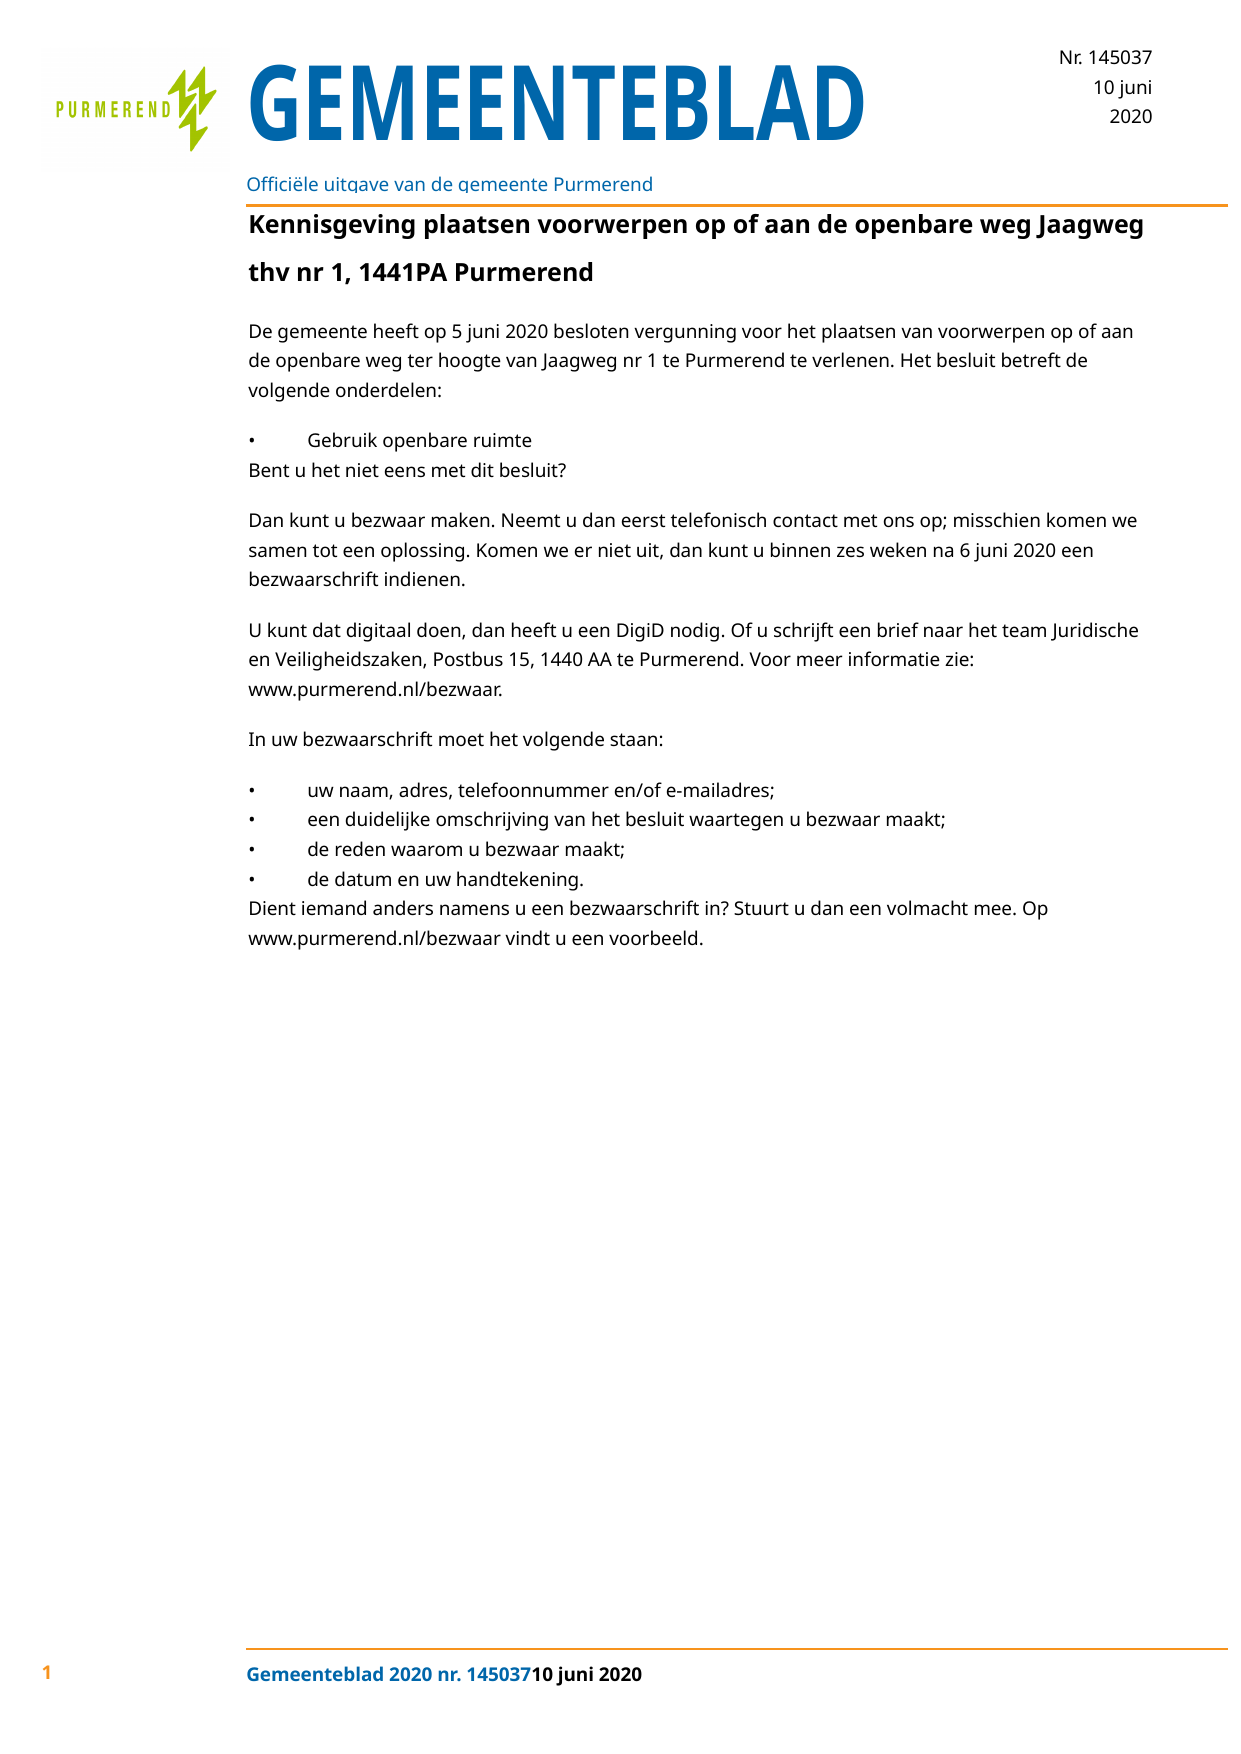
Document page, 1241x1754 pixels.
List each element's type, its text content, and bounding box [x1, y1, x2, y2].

text In uw bezwaarschrift moet het volgende staan: [248, 727, 1152, 752]
list uw naam, adres, telefoonnummer en/of e-mailadres; [248, 777, 1152, 803]
list de datum en uw handtekening. [248, 866, 1152, 892]
list de reden waarom u bezwaar maakt; [248, 836, 1152, 862]
text Dient iemand anders namens u een bezwaarschrift in? Stuurt u dan een volmacht mee. Op www.purmerend.nl/bezwaar vindt u een voorbeeld. [248, 895, 1152, 951]
text U kunt dat digitaal doen, dan heeft u een DigiD nodig. Of u schrijft een brief naar het team Juridische en Veiligheidszaken, Postbus 15, 1440 AA te Purmerend. Voor meer informatie zie: www.purmerend.nl/bezwaar. [248, 617, 1152, 702]
text De gemeente heeft op 5 juni 2020 besloten vergunning voor het plaatsen van voorwerpen op of aan de openbare weg ter hoogte van Jaagweg nr 1 te Purmerend te verlenen. Het besluit betreft de volgende onderdelen: [248, 318, 1152, 403]
list Gebruik openbare ruimte [248, 427, 1152, 453]
text Kennisgeving plaatsen voorwerpen op of aan de openbare weg Jaagweg thv nr 1, 1441PA Purmerend [248, 207, 1152, 288]
picture [41, 47, 231, 172]
list een duidelijke omschrijving van het besluit waartegen u bezwaar maakt; [248, 807, 1152, 832]
text Bent u het niet eens met dit besluit? [248, 457, 1152, 483]
text Dan kunt u bezwaar maken. Neemt u dan eerst telefonisch contact met ons op; misschien komen we samen tot een oplossing. Komen we er niet uit, dan kunt u binnen zes weken na 6 juni 2020 een bezwaarschrift indienen. [248, 507, 1152, 592]
